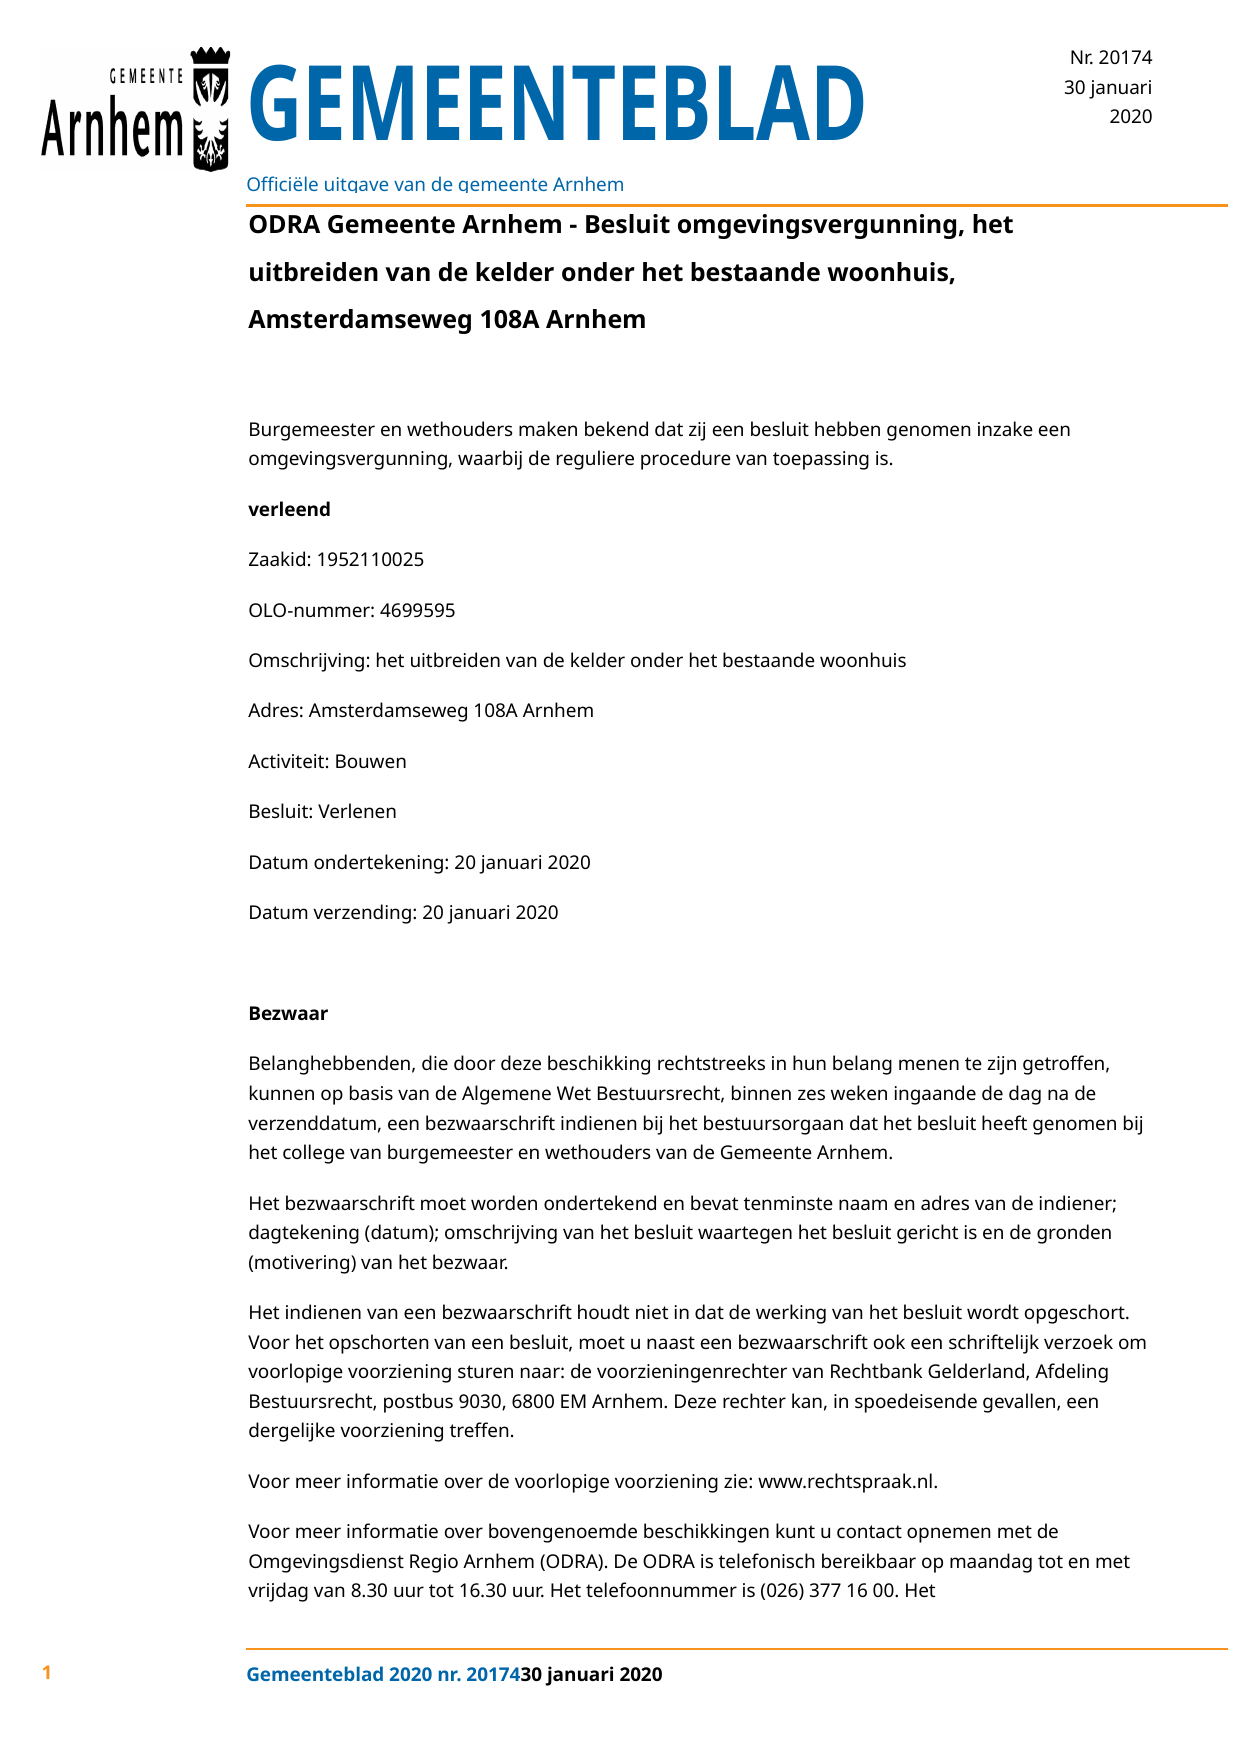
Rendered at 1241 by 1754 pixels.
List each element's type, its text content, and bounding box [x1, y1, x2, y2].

text verleend [248, 496, 1152, 522]
text Belanghebbenden, die door deze beschikking rechtstreeks in hun belang menen te zijn getroffen, kunnen op basis van de Algemene Wet Bestuursrecht, binnen zes weken ingaande de dag na de verzenddatum, een bezwaarschrift indienen bij het bestuursorgaan dat het besluit heeft genomen bij het college van burgemeester en wethouders van de Gemeente Arnhem. [248, 1051, 1152, 1165]
text Bezwaar [248, 1000, 1152, 1026]
text Besluit: Verlenen [248, 798, 1152, 824]
text Datum ondertekening: 20 januari 2020 [248, 849, 1152, 874]
text OLO-nummer: 4699595 [248, 597, 1152, 622]
text Het bezwaarschrift moet worden ondertekend en bevat tenminste naam en adres van de indiener; dagtekening (datum); omschrijving van het besluit waartegen het besluit gericht is en de gronden (motivering) van het bezwaar. [248, 1190, 1152, 1274]
text Adres: Amsterdamseweg 108A Arnhem [248, 698, 1152, 723]
text Het indienen van een bezwaarschrift houdt niet in dat de werking van het besluit wordt opgeschort. Voor het opschorten van een besluit, moet u naast een bezwaarschrift ook een schriftelijk verzoek om voorlopige voorziening sturen naar: de voorzieningenrechter van Rechtbank Gelderland, Afdeling Bestuursrecht, postbus 9030, 6800 EM Arnhem. Deze rechter kan, in spoedeisende gevallen, een dergelijke voorziening treffen. [248, 1299, 1152, 1443]
text Datum verzending: 20 januari 2020 [248, 899, 1152, 925]
text Omschrijving: het uitbreiden van de kelder onder het bestaande woonhuis [248, 647, 1152, 673]
text Activiteit: Bouwen [248, 748, 1152, 774]
picture [41, 47, 231, 172]
text Voor meer informatie over de voorlopige voorziening zie: www.rechtspraak.nl. [248, 1468, 1152, 1494]
text ODRA Gemeente Arnhem - Besluit omgevingsvergunning, het uitbreiden van de kelder onder het bestaande woonhuis, Amsterdamseweg 108A Arnhem [248, 207, 1152, 336]
text Voor meer informatie over bovengenoemde beschikkingen kunt u contact opnemen met de Omgevingsdienst Regio Arnhem (ODRA). De ODRA is telefonisch bereikbaar op maandag tot en met vrijdag van 8.30 uur tot 16.30 uur. Het telefoonnummer is (026) 377 16 00. Het [248, 1518, 1152, 1603]
text Zaakid: 1952110025 [248, 546, 1152, 572]
text Burgemeester en wethouders maken bekend dat zij een besluit hebben genomen inzake een omgevingsvergunning, waarbij de reguliere procedure van toepassing is. [248, 416, 1152, 471]
